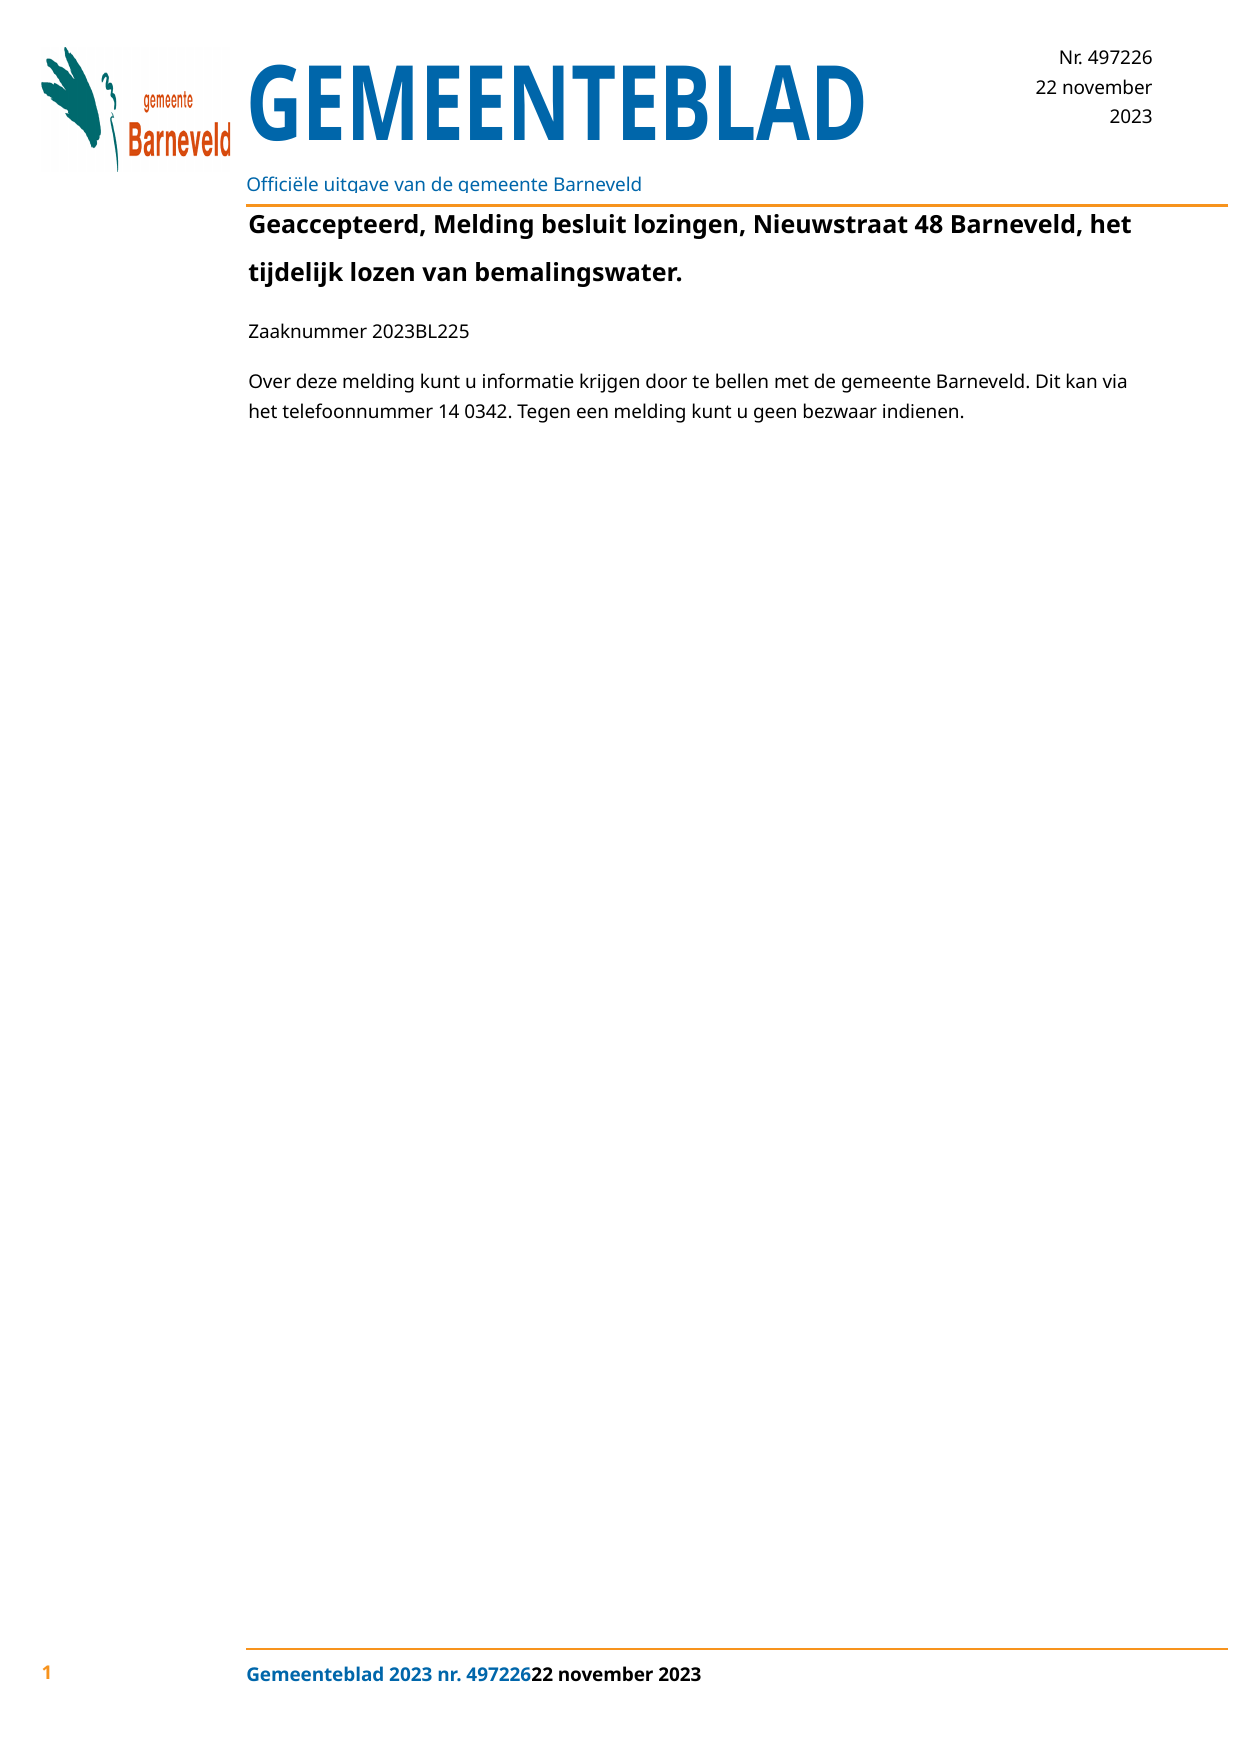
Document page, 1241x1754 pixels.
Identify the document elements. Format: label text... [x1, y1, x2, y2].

picture [41, 47, 231, 172]
text Zaaknummer 2023BL225 [248, 318, 1152, 344]
text Geaccepteerd, Melding besluit lozingen, Nieuwstraat 48 Barneveld, het tijdelijk lozen van bemalingswater. [248, 207, 1152, 288]
text Over deze melding kunt u informatie krijgen door te bellen met de gemeente Barneveld. Dit kan via het telefoonnummer 14 0342. Tegen een melding kunt u geen bezwaar indienen. [248, 368, 1152, 424]
